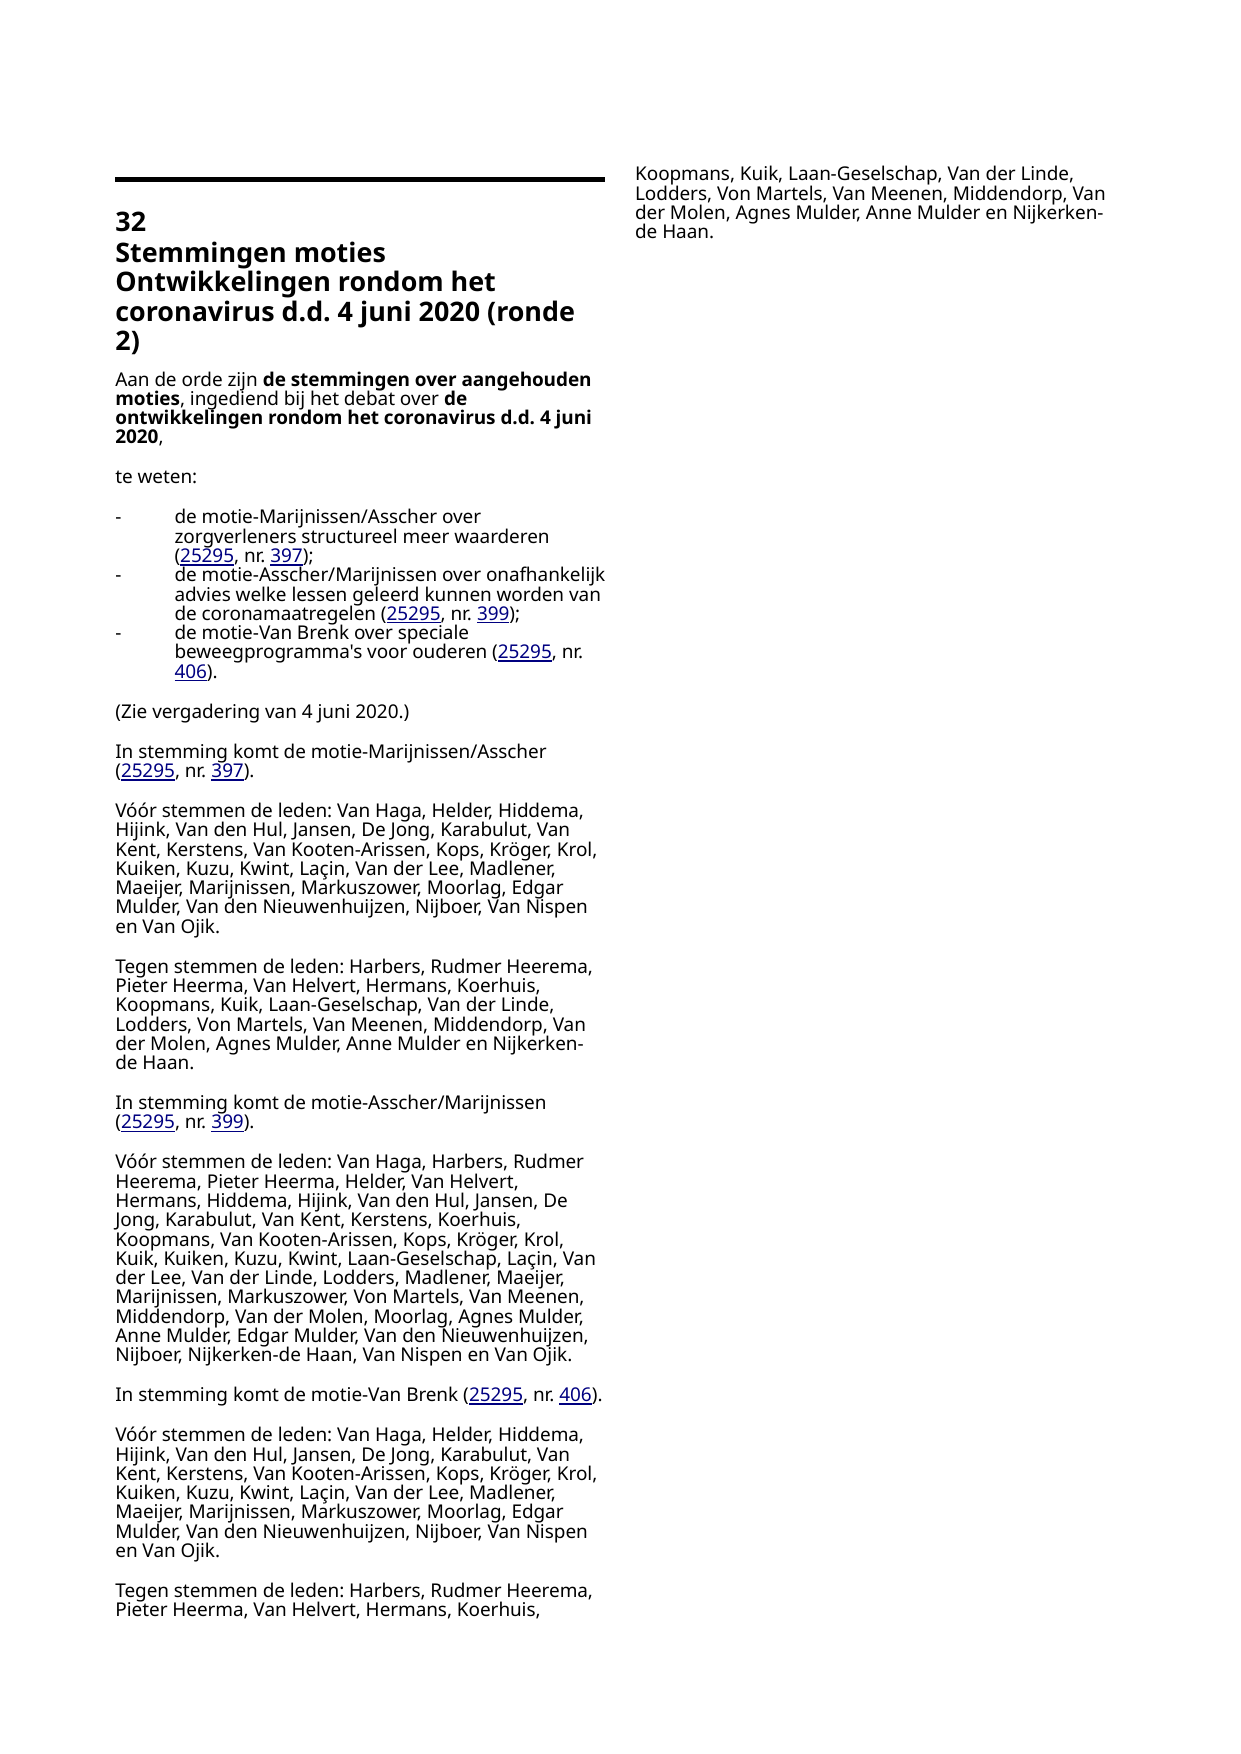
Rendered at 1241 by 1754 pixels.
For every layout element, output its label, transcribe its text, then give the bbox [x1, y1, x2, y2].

text 32 [115, 203, 605, 239]
text Stemmingen moties Ontwikkelingen rondom het coronavirus d.d. 4 juni 2020 (ronde 2) [115, 239, 605, 371]
text Koopmans, Kuik, Laan-Geselschap, Van der Linde, Lodders, Von Martels, Van Meenen, Middendorp, Van der Molen, Agnes Mulder, Anne Mulder en Nijkerken-de Haan. [635, 165, 1125, 242]
text Tegen stemmen de leden: Harbers, Rudmer Heerema, Pieter Heerma, Van Helvert, Hermans, Koerhuis, Koopmans, Kuik, Laan-Geselschap, Van der Linde, Lodders, Von Martels, Van Meenen, Middendorp, Van der Molen, Agnes Mulder, Anne Mulder en Nijkerken-de Haan. [115, 958, 605, 1073]
text In stemming komt de motie-Van Brenk (25295, nr. 406). [115, 1386, 605, 1406]
text In stemming komt de motie-Marijnissen/Asscher (25295, nr. 397). [115, 743, 605, 781]
text Vóór stemmen de leden: Van Haga, Helder, Hiddema, Hijink, Van den Hul, Jansen, De Jong, Karabulut, Van Kent, Kerstens, Van Kooten-Arissen, Kops, Kröger, Krol, Kuiken, Kuzu, Kwint, Laçin, Van der Lee, Madlener, Maeijer, Marijnissen, Markuszower, Moorlag, Edgar Mulder, Van den Nieuwenhuijzen, Nijboer, Van Nispen en Van Ojik. [115, 802, 605, 937]
text Vóór stemmen de leden: Van Haga, Harbers, Rudmer Heerema, Pieter Heerma, Helder, Van Helvert, Hermans, Hiddema, Hijink, Van den Hul, Jansen, De Jong, Karabulut, Van Kent, Kerstens, Koerhuis, Koopmans, Van Kooten-Arissen, Kops, Kröger, Krol, Kuik, Kuiken, Kuzu, Kwint, Laan-Geselschap, Laçin, Van der Lee, Van der Linde, Lodders, Madlener, Maeijer, Marijnissen, Markuszower, Von Martels, Van Meenen, Middendorp, Van der Molen, Moorlag, Agnes Mulder, Anne Mulder, Edgar Mulder, Van den Nieuwenhuijzen, Nijboer, Nijkerken-de Haan, Van Nispen en Van Ojik. [115, 1153, 605, 1366]
text (Zie vergadering van 4 juni 2020.) [115, 703, 605, 722]
text Vóór stemmen de leden: Van Haga, Helder, Hiddema, Hijink, Van den Hul, Jansen, De Jong, Karabulut, Van Kent, Kerstens, Van Kooten-Arissen, Kops, Kröger, Krol, Kuiken, Kuzu, Kwint, Laçin, Van der Lee, Madlener, Maeijer, Marijnissen, Markuszower, Moorlag, Edgar Mulder, Van den Nieuwenhuijzen, Nijboer, Van Nispen en Van Ojik. [115, 1426, 605, 1561]
list de motie-Marijnissen/Asscher over zorgverleners structureel meer waarderen (25295, nr. 397); [115, 508, 605, 566]
text Tegen stemmen de leden: Harbers, Rudmer Heerema, Pieter Heerma, Van Helvert, Hermans, Koerhuis, [115, 1582, 605, 1621]
list de motie-Van Brenk over speciale beweegprogramma's voor ouderen (25295, nr. 406). [115, 624, 605, 682]
text Aan de orde zijn de stemmingen over aangehouden moties, ingediend bij het debat over de ontwikkelingen rondom het coronavirus d.d. 4 juni 2020, [115, 371, 605, 448]
text te weten: [115, 468, 605, 488]
list de motie-Asscher/Marijnissen over onafhankelijk advies welke lessen geleerd kunnen worden van de coronamaatregelen (25295, nr. 399); [115, 566, 605, 624]
text In stemming komt de motie-Asscher/Marijnissen (25295, nr. 399). [115, 1094, 605, 1133]
